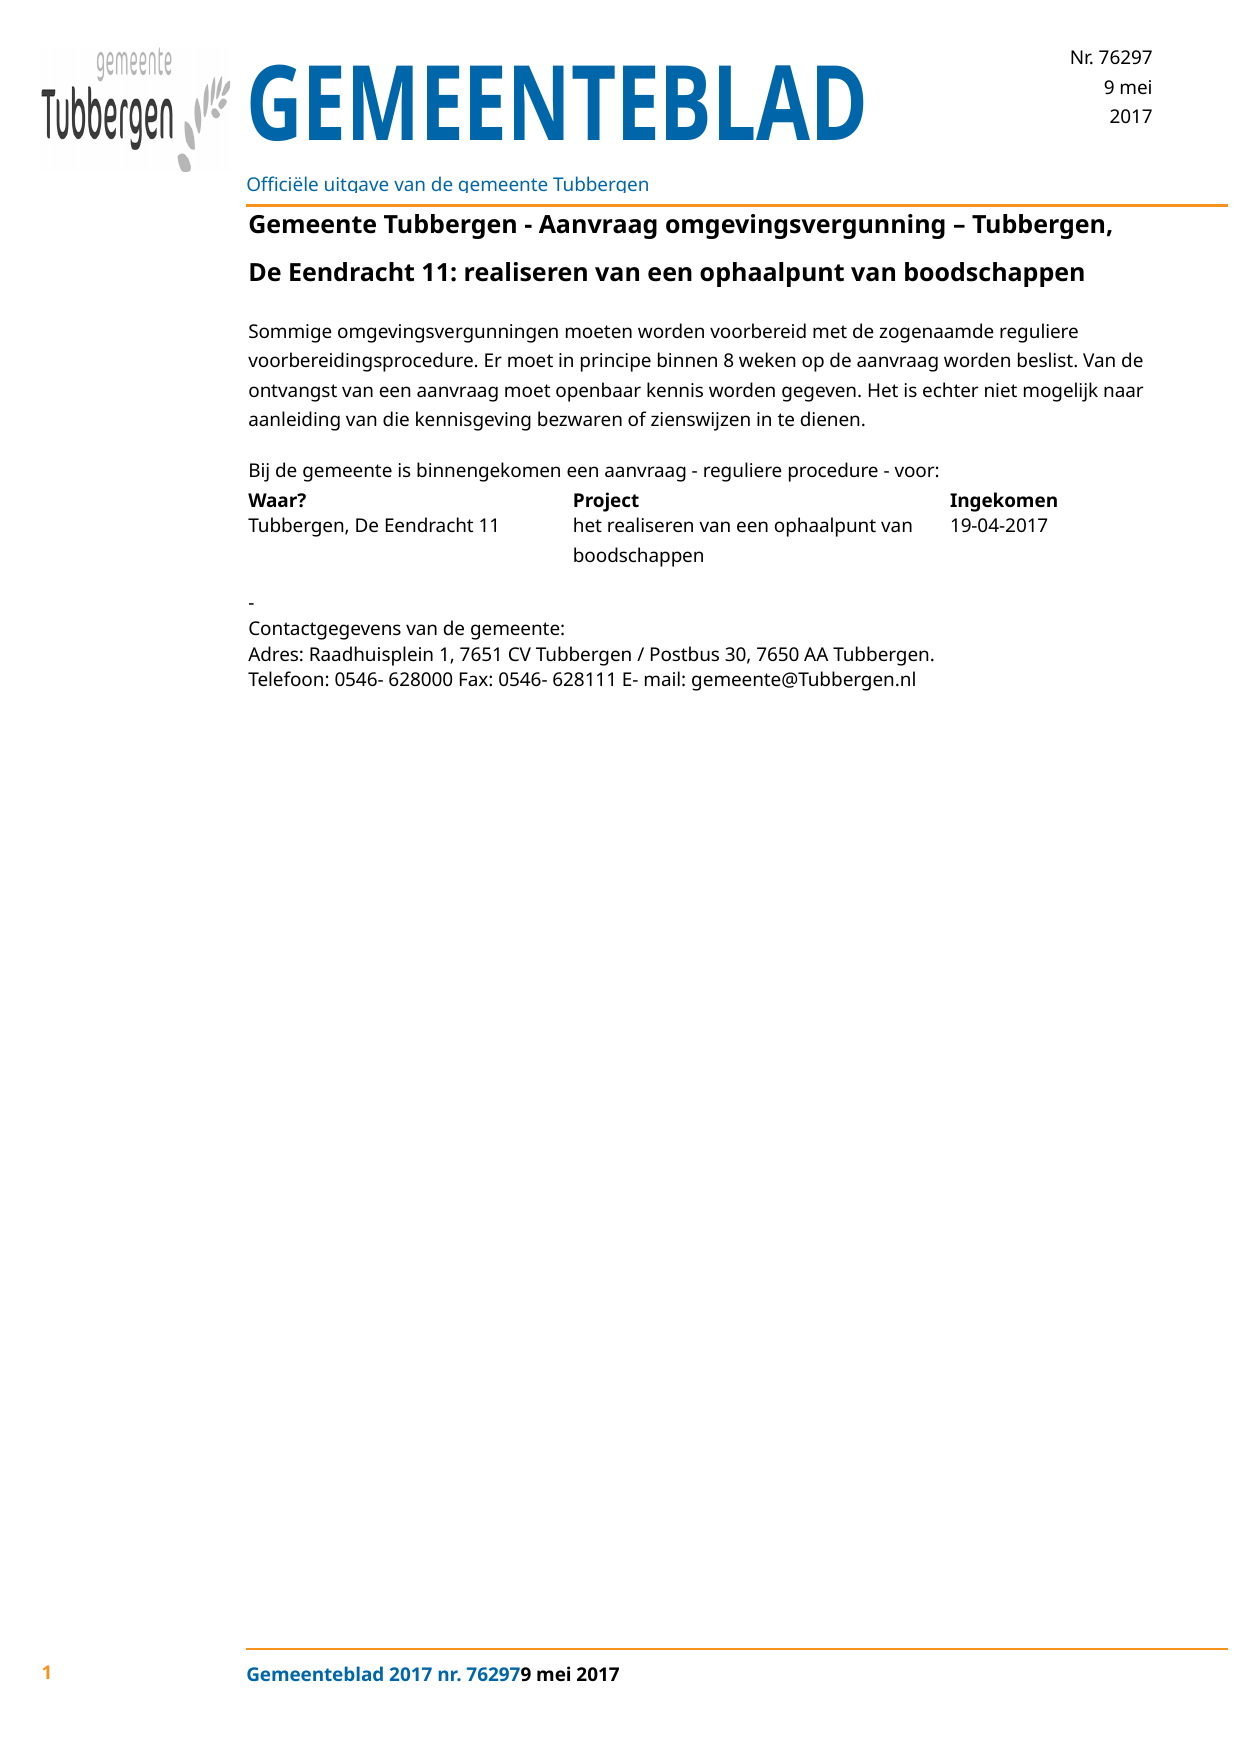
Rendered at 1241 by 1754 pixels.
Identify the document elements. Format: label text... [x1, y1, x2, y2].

picture [41, 47, 231, 172]
table_header Project [573, 487, 950, 512]
table_cell Tubbergen, De Eendracht 11 [248, 513, 573, 568]
table_cell het realiseren van een ophaalpunt van boodschappen [573, 513, 950, 568]
text Adres: Raadhuisplein 1, 7651 CV Tubbergen / Postbus 30, 7650 AA Tubbergen. [248, 641, 1152, 666]
table_header Ingekomen [950, 487, 1152, 512]
text - [248, 589, 1152, 615]
text Telefoon: 0546- 628000 Fax: 0546- 628111 E- mail: gemeente@Tubbergen.nl [248, 666, 1152, 692]
table_header Waar? [248, 487, 573, 512]
table_cell 19-04-2017 [950, 513, 1152, 568]
text Bij de gemeente is binnengekomen een aanvraag - reguliere procedure - voor: [248, 457, 1152, 483]
text Sommige omgevingsvergunningen moeten worden voorbereid met de zogenaamde reguliere voorbereidingsprocedure. Er moet in principe binnen 8 weken op de aanvraag worden beslist. Van de ontvangst van een aanvraag moet openbaar kennis worden gegeven. Het is echter niet mogelijk naar aanleiding van die kennisgeving bezwaren of zienswijzen in te dienen. [248, 318, 1152, 432]
text Contactgegevens van de gemeente: [248, 615, 1152, 641]
text Gemeente Tubbergen - Aanvraag omgevingsvergunning – Tubbergen, De Eendracht 11: realiseren van een ophaalpunt van boodschappen [248, 207, 1152, 288]
